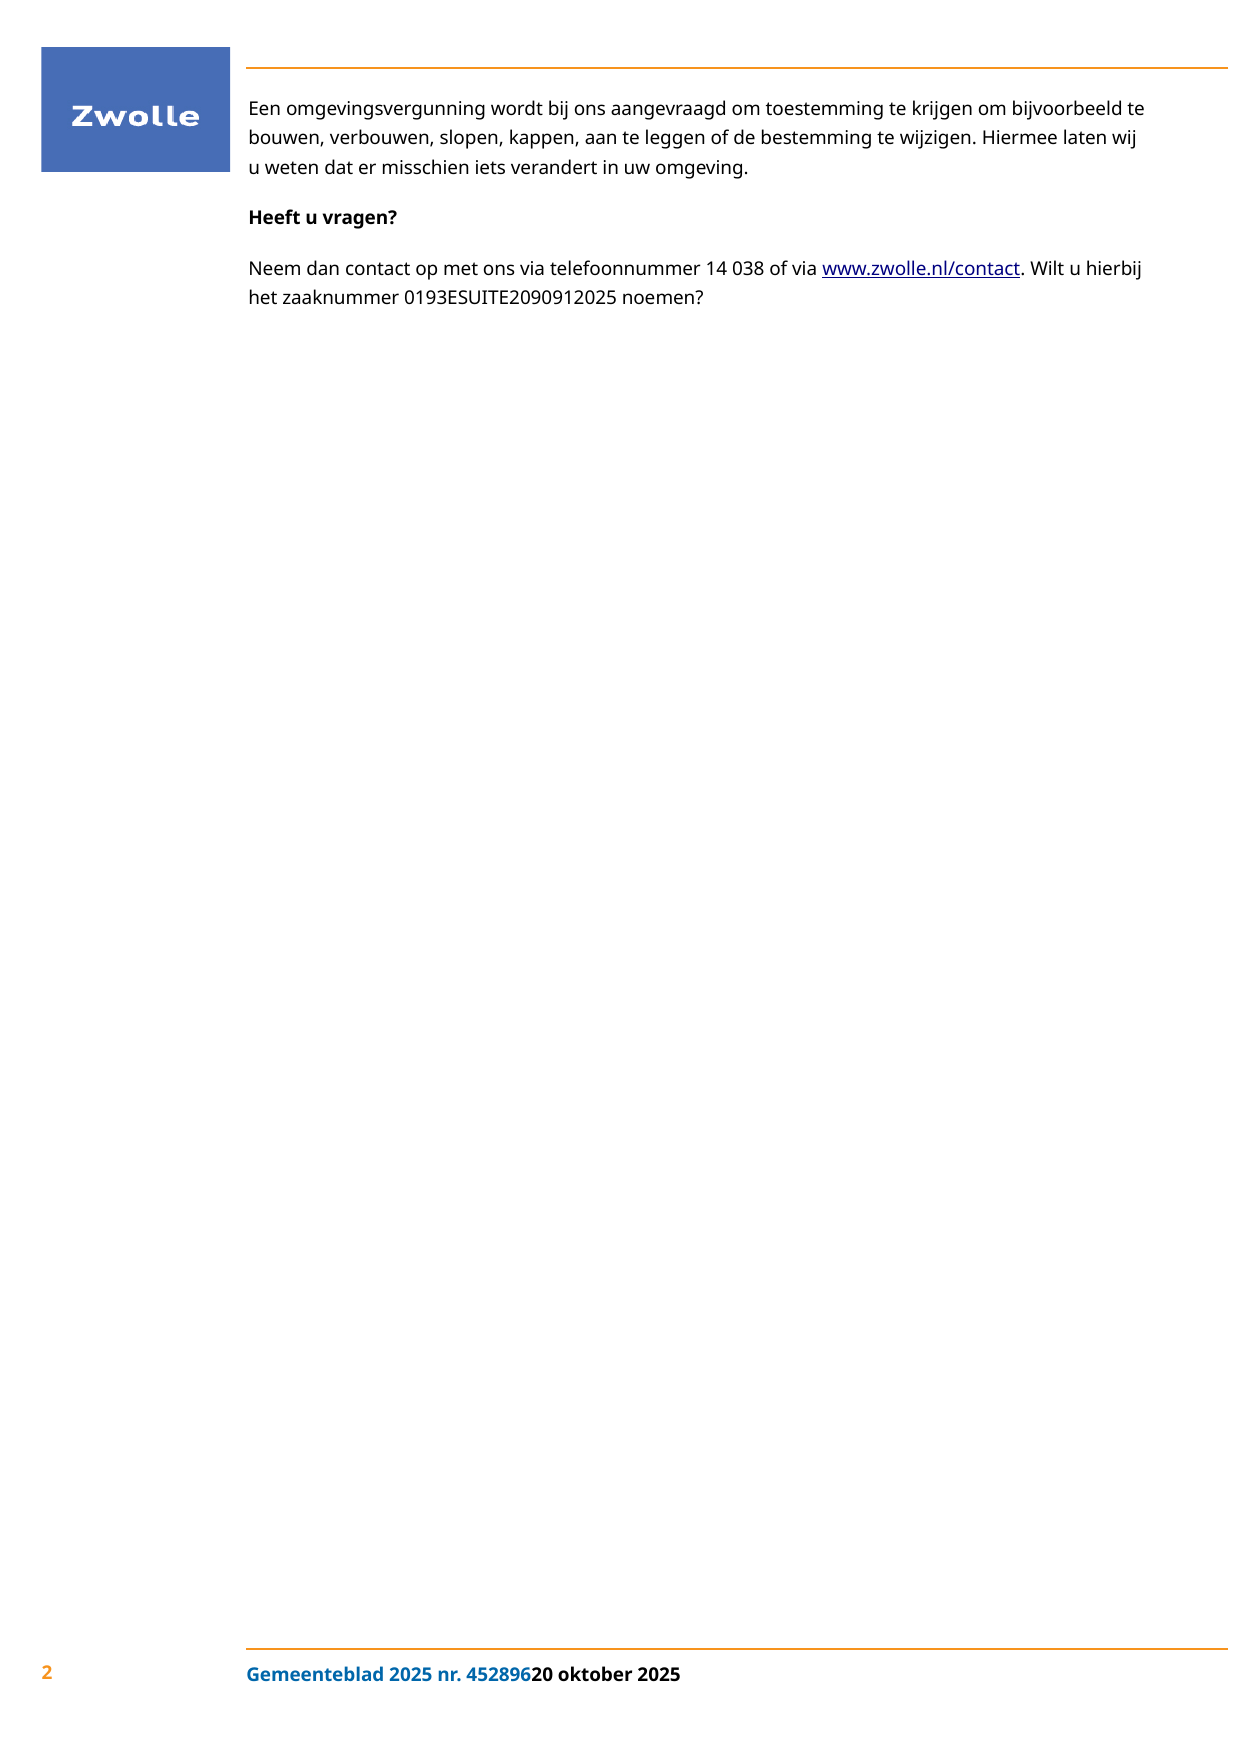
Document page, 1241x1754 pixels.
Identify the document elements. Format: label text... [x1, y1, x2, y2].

picture [41, 47, 231, 172]
text Een omgevingsvergunning wordt bij ons aangevraagd om toestemming te krijgen om bijvoorbeeld te bouwen, verbouwen, slopen, kappen, aan te leggen of de bestemming te wijzigen. Hiermee laten wij u weten dat er misschien iets verandert in uw omgeving. [248, 95, 1152, 180]
text Heeft u vragen? [248, 204, 1152, 230]
text Neem dan contact op met ons via telefoonnummer 14 038 of via www.zwolle.nl/contact. Wilt u hierbij het zaaknummer 0193ESUITE2090912025 noemen? [248, 255, 1152, 310]
